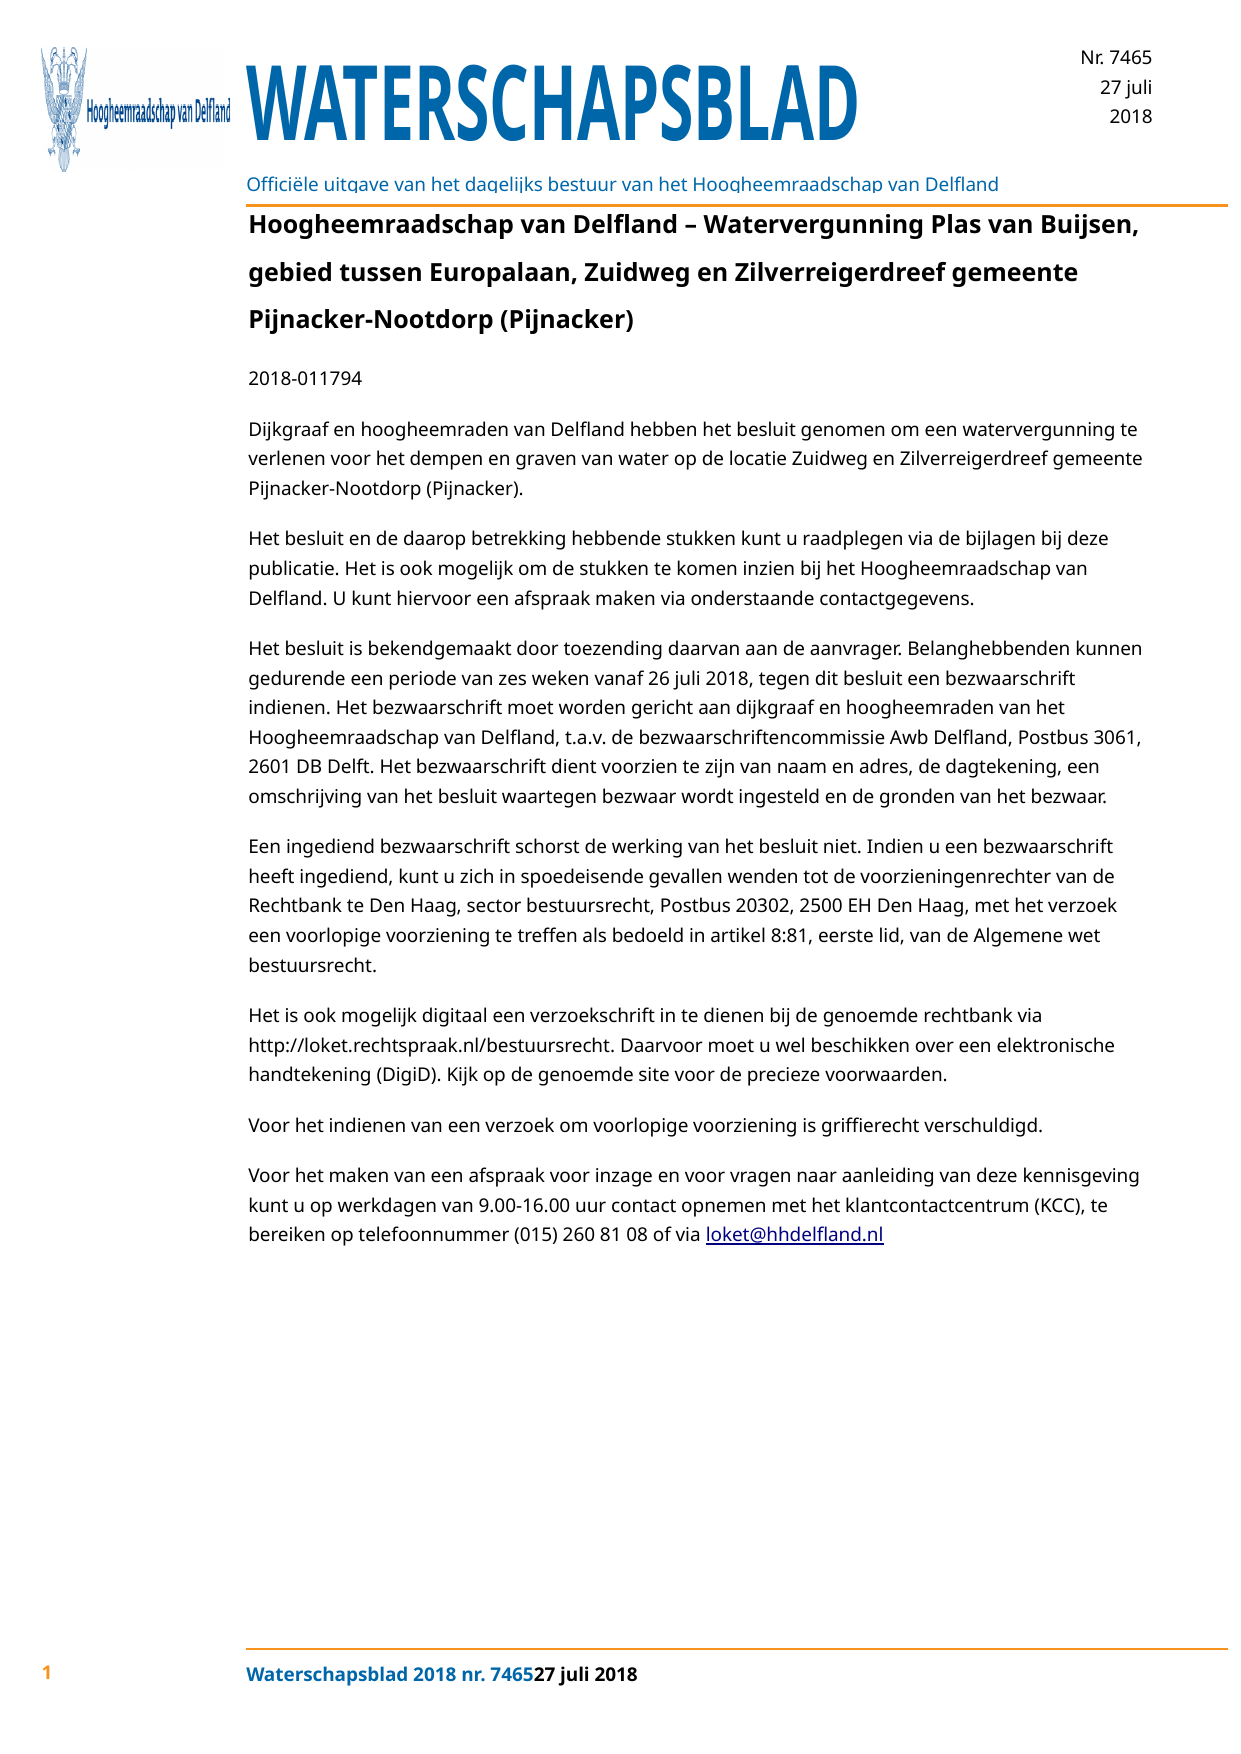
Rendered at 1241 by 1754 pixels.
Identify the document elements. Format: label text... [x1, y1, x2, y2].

text Het is ook mogelijk digitaal een verzoekschrift in te dienen bij de genoemde rechtbank via http://loket.rechtspraak.nl/bestuursrecht. Daarvoor moet u wel beschikken over een elektronische handtekening (DigiD). Kijk op de genoemde site voor de precieze voorwaarden. [248, 1002, 1152, 1087]
text Voor het maken van een afspraak voor inzage en voor vragen naar aanleiding van deze kennisgeving kunt u op werkdagen van 9.00-16.00 uur contact opnemen met het klantcontactcentrum (KCC), te bereiken op telefoonnummer (015) 260 81 08 of via loket@hhdelfland.nl [248, 1162, 1152, 1247]
picture [41, 47, 231, 172]
text Dijkgraaf en hoogheemraden van Delfland hebben het besluit genomen om een watervergunning te verlenen voor het dempen en graven van water op de locatie Zuidweg en Zilverreigerdreef gemeente Pijnacker-Nootdorp (Pijnacker). [248, 416, 1152, 501]
text Het besluit is bekendgemaakt door toezending daarvan aan de aanvrager. Belanghebbenden kunnen gedurende een periode van zes weken vanaf 26 juli 2018, tegen dit besluit een bezwaarschrift indienen. Het bezwaarschrift moet worden gericht aan dijkgraaf en hoogheemraden van het Hoogheemraadschap van Delfland, t.a.v. de bezwaarschriftencommissie Awb Delfland, Postbus 3061, 2601 DB Delft. Het bezwaarschrift dient voorzien te zijn van naam en adres, de dagtekening, een omschrijving van het besluit waartegen bezwaar wordt ingesteld en de gronden van het bezwaar. [248, 635, 1152, 809]
text Hoogheemraadschap van Delfland – Watervergunning Plas van Buijsen, gebied tussen Europalaan, Zuidweg en Zilverreigerdreef gemeente Pijnacker-Nootdorp (Pijnacker) [248, 207, 1152, 336]
text Het besluit en de daarop betrekking hebbende stukken kunt u raadplegen via de bijlagen bij deze publicatie. Het is ook mogelijk om de stukken te komen inzien bij het Hoogheemraadschap van Delfland. U kunt hiervoor een afspraak maken via onderstaande contactgegevens. [248, 526, 1152, 610]
text Een ingediend bezwaarschrift schorst de werking van het besluit niet. Indien u een bezwaarschrift heeft ingediend, kunt u zich in spoedeisende gevallen wenden tot de voorzieningenrechter van de Rechtbank te Den Haag, sector bestuursrecht, Postbus 20302, 2500 EH Den Haag, met het verzoek een voorlopige voorziening te treffen als bedoeld in artikel 8:81, eerste lid, van de Algemene wet bestuursrecht. [248, 833, 1152, 977]
text 2018-011794 [248, 366, 1152, 391]
text Voor het indienen van een verzoek om voorlopige voorziening is griffierecht verschuldigd. [248, 1112, 1152, 1137]
